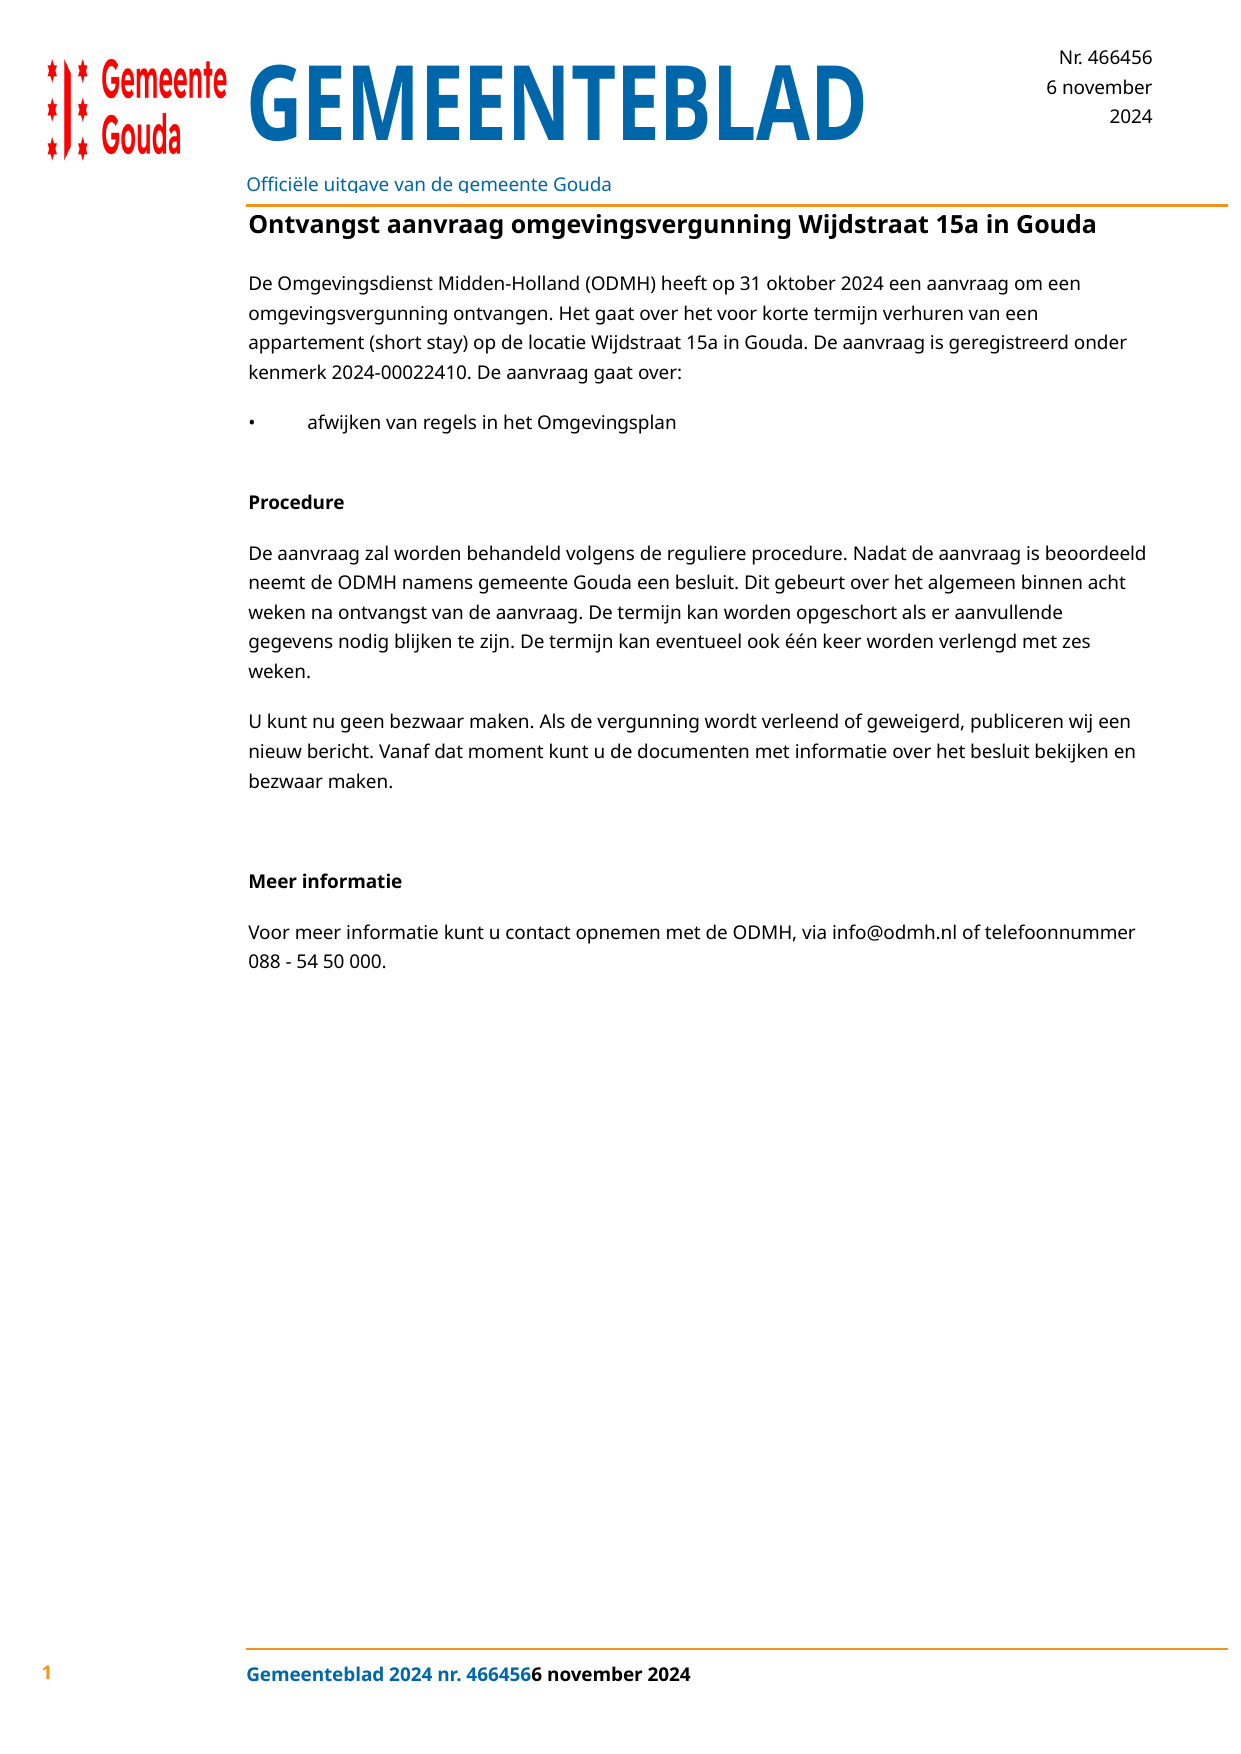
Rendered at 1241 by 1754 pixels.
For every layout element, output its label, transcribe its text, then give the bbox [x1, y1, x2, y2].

text Voor meer informatie kunt u contact opnemen met de ODMH, via info@odmh.nl of telefoonnummer 088 - 54 50 000. [248, 919, 1152, 974]
text De Omgevingsdienst Midden-Holland (ODMH) heeft op 31 oktober 2024 een aanvraag om een omgevingsvergunning ontvangen. Het gaat over het voor korte termijn verhuren van een appartement (short stay) op de locatie Wijdstraat 15a in Gouda. De aanvraag is geregistreerd onder kenmerk 2024-00022410. De aanvraag gaat over: [248, 270, 1152, 385]
text Ontvangst aanvraag omgevingsvergunning Wijdstraat 15a in Gouda [248, 207, 1152, 241]
picture [41, 47, 231, 172]
text U kunt nu geen bezwaar maken. Als de vergunning wordt verleend of geweigerd, publiceren wij een nieuw bericht. Vanaf dat moment kunt u de documenten met informatie over het besluit bekijken en bezwaar maken. [248, 709, 1152, 793]
text Meer informatie [248, 869, 1152, 894]
text Procedure [248, 489, 1152, 515]
list afwijken van regels in het Omgevingsplan [248, 409, 1152, 435]
text De aanvraag zal worden behandeld volgens de reguliere procedure. Nadat de aanvraag is beoordeeld neemt de ODMH namens gemeente Gouda een besluit. Dit gebeurt over het algemeen binnen acht weken na ontvangst van de aanvraag. De termijn kan worden opgeschort als er aanvullende gegevens nodig blijken te zijn. De termijn kan eventueel ook één keer worden verlengd met zes weken. [248, 540, 1152, 684]
